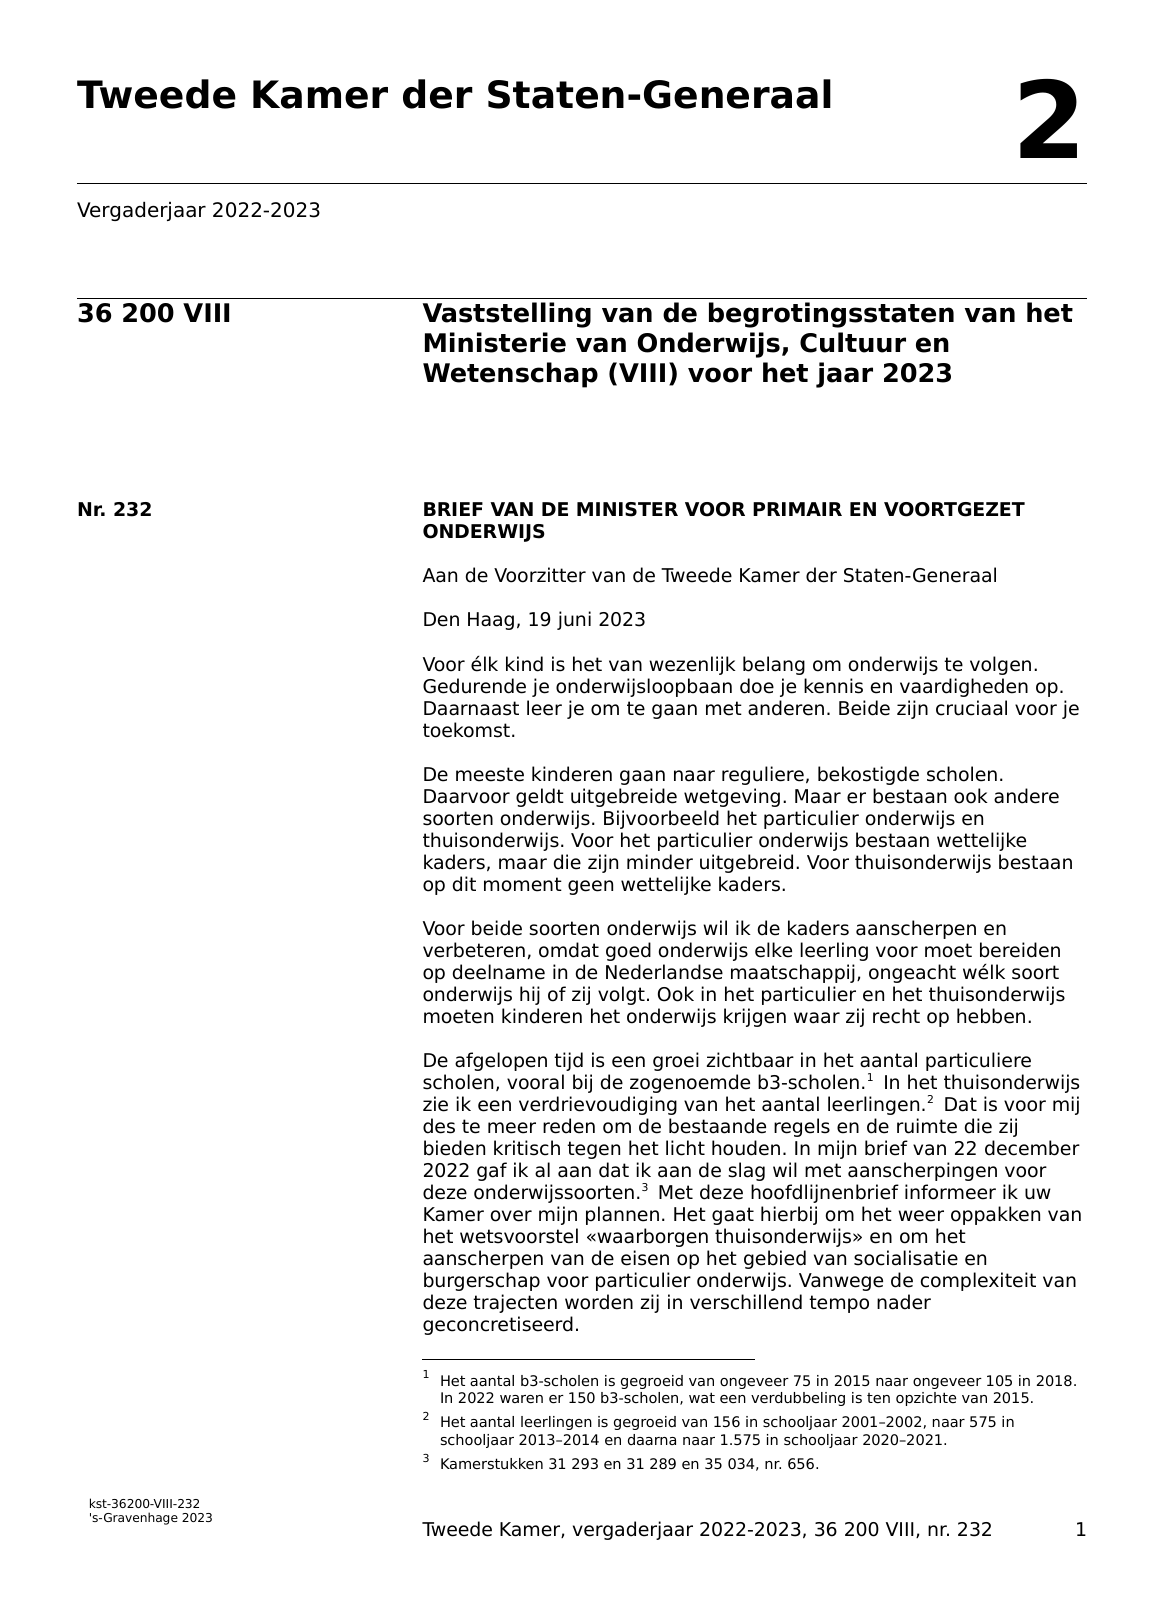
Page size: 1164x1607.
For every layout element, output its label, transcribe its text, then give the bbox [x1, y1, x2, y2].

text Het aantal b3-scholen is gegroeid van ongeveer 75 in 2015 naar ongeveer 105 in 2018. In 2022 waren er 150 b3-scholen, wat een verdubbeling is ten opzichte van 2015. [422, 1368, 1087, 1407]
text Het aantal leerlingen is gegroeid van 156 in schooljaar 2001–2002, naar 575 in schooljaar 2013–2014 en daarna naar 1.575 in schooljaar 2020–2021. [422, 1410, 1087, 1449]
subtitle Nr. 232 BRIEF VAN DE MINISTER VOOR PRIMAIR EN VOORTGEZET ONDERWIJS [77, 499, 1087, 543]
table_cell Vergaderjaar 2022-2023 [77, 184, 1087, 298]
text kst-36200-VIII-232 [88, 1497, 323, 1511]
table_header 2 [886, 59, 1087, 183]
text Voor beide soorten onderwijs wil ik de kaders aanscherpen en verbeteren, omdat goed onderwijs elke leerling voor moet bereiden op deelname in de Nederlandse maatschappij, ongeacht wélk soort onderwijs hij of zij volgt. Ook in het particulier en het thuisonderwijs moeten kinderen het onderwijs krijgen waar zij recht op hebben. [422, 918, 1087, 1028]
text Voor élk kind is het van wezenlijk belang om onderwijs te volgen. Gedurende je onderwijsloopbaan doe je kennis en vaardigheden op. Daarnaast leer je om te gaan met anderen. Beide zijn cruciaal voor je toekomst. [422, 653, 1087, 741]
text Den Haag, 19 juni 2023 [422, 609, 1087, 631]
text Aan de Voorzitter van de Tweede Kamer der Staten-Generaal [422, 565, 1087, 587]
text De afgelopen tijd is een groei zichtbaar in het aantal particuliere scholen, vooral bij de zogenoemde b3-scholen. In het thuisonderwijs zie ik een verdrievoudiging van het aantal leerlingen. Dat is voor mij des te meer reden om de bestaande regels en de ruimte die zij bieden kritisch tegen het licht houden. In mijn brief van 22 december 2022 gaf ik al aan dat ik aan de slag wil met aanscherpingen voor deze onderwijssoorten. Met deze hoofdlijnenbrief informeer ik uw Kamer over mijn plannen. Het gaat hierbij om het weer oppakken van het wetsvoorstel «waarborgen thuisonderwijs» en om het aanscherpen van de eisen op het gebied van socialisatie en burgerschap voor particulier onderwijs. Vanwege de complexiteit van deze trajecten worden zij in verschillend tempo nader geconcretiseerd. [422, 1050, 1087, 1336]
table_header Tweede Kamer der Staten-Generaal [77, 59, 886, 183]
text 's-Gravenhage 2023 [88, 1511, 323, 1525]
subtitle 36 200 VIII Vaststelling van de begrotingsstaten van het Ministerie van Onderwijs, Cultuur en Wetenschap (VIII) voor het jaar 2023 [77, 299, 1087, 388]
text De meeste kinderen gaan naar reguliere, bekostigde scholen. Daarvoor geldt uitgebreide wetgeving. Maar er bestaan ook andere soorten onderwijs. Bijvoorbeeld het particulier onderwijs en thuisonderwijs. Voor het particulier onderwijs bestaan wettelijke kaders, maar die zijn minder uitgebreid. Voor thuisonderwijs bestaan op dit moment geen wettelijke kaders. [422, 764, 1087, 896]
text Kamerstukken 31 293 en 31 289 en 35 034, nr. 656. [422, 1452, 1087, 1474]
